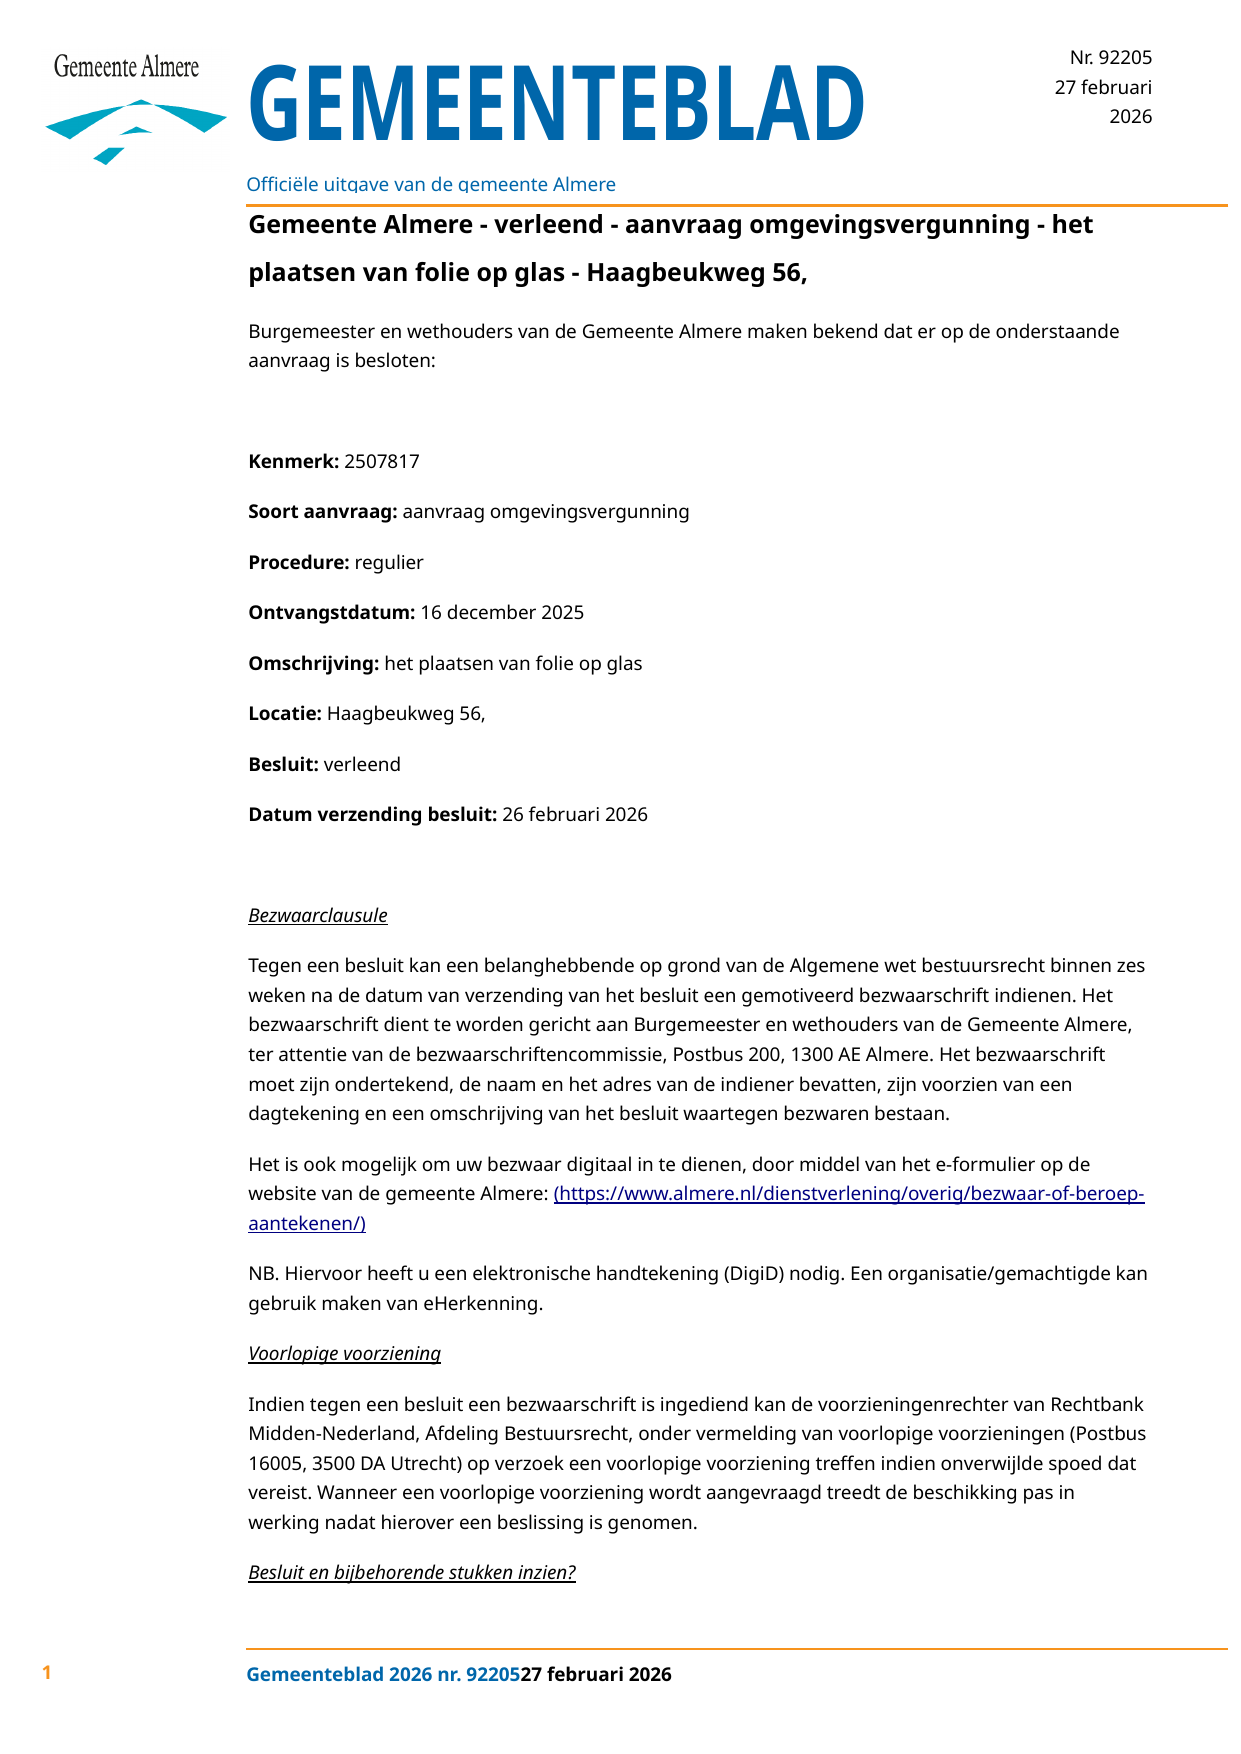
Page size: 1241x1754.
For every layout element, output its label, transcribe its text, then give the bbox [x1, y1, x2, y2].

text Besluit: verleend [248, 751, 1152, 777]
text Kenmerk: 2507817 [248, 448, 1152, 474]
text NB. Hiervoor heeft u een elektronische handtekening (DigiD) nodig. Een organisatie/gemachtigde kan gebruik maken van eHerkenning. [248, 1260, 1152, 1316]
text Ontvangstdatum: 16 december 2025 [248, 599, 1152, 625]
text Voorlopige voorziening [248, 1340, 1152, 1366]
text Gemeente Almere - verleend - aanvraag omgevingsvergunning - het plaatsen van folie op glas - Haagbeukweg 56, [248, 207, 1152, 288]
text Datum verzending besluit: 26 februari 2026 [248, 801, 1152, 827]
text Soort aanvraag: aanvraag omgevingsvergunning [248, 499, 1152, 524]
text Indien tegen een besluit een bezwaarschrift is ingediend kan de voorzieningenrechter van Rechtbank Midden-Nederland, Afdeling Bestuursrecht, onder vermelding van voorlopige voorzieningen (Postbus 16005, 3500 DA Utrecht) op verzoek een voorlopige voorziening treffen indien onverwijlde spoed dat vereist. Wanneer een voorlopige voorziening wordt aangevraagd treedt de beschikking pas in werking nadat hierover een beslissing is genomen. [248, 1391, 1152, 1535]
text Bezwaarclausule [248, 902, 1152, 928]
text Locatie: Haagbeukweg 56, [248, 700, 1152, 726]
text Tegen een besluit kan een belanghebbende op grond van de Algemene wet bestuursrecht binnen zes weken na de datum van verzending van het besluit een gemotiveerd bezwaarschrift indienen. Het bezwaarschrift dient te worden gericht aan Burgemeester en wethouders van de Gemeente Almere, ter attentie van de bezwaarschriftencommissie, Postbus 200, 1300 AE Almere. Het bezwaarschrift moet zijn ondertekend, de naam en het adres van de indiener bevatten, zijn voorzien van een dagtekening en een omschrijving van het besluit waartegen bezwaren bestaan. [248, 952, 1152, 1126]
text Omschrijving: het plaatsen van folie op glas [248, 650, 1152, 676]
text Het is ook mogelijk om uw bezwaar digitaal in te dienen, door middel van het e-formulier op de website van de gemeente Almere: (https://www.almere.nl/dienstverlening/overig/bezwaar-of-beroep-aantekenen/) [248, 1151, 1152, 1236]
text Besluit en bijbehorende stukken inzien? [248, 1559, 1152, 1585]
text Procedure: regulier [248, 549, 1152, 575]
text Burgemeester en wethouders van de Gemeente Almere maken bekend dat er op de onderstaande aanvraag is besloten: [248, 318, 1152, 373]
picture [41, 47, 231, 172]
